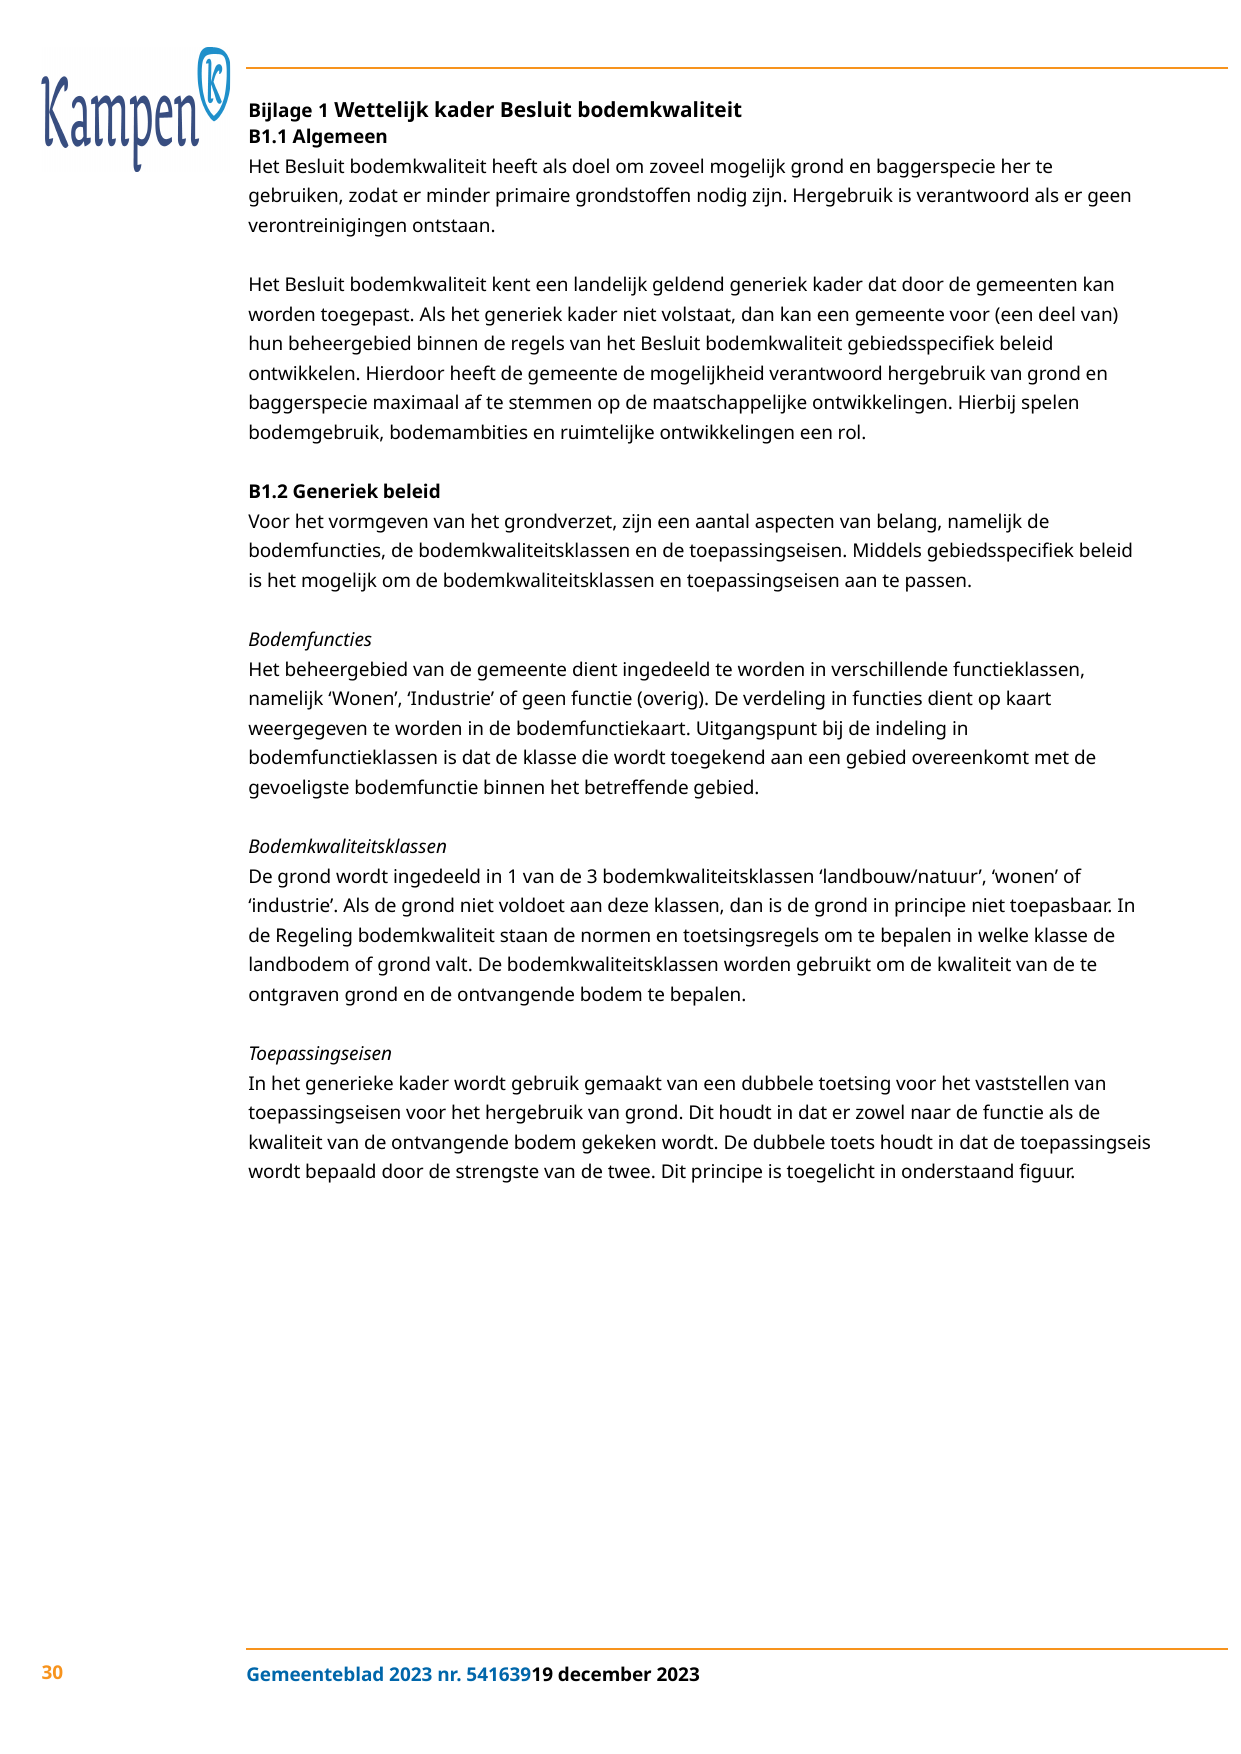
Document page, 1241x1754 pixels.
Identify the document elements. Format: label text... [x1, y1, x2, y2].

text Het Besluit bodemkwaliteit heeft als doel om zoveel mogelijk grond en baggerspecie her te gebruiken, zodat er minder primaire grondstoffen nodig zijn. Hergebruik is verantwoord als er geen verontreinigingen ontstaan. [248, 153, 1152, 238]
text Bodemfuncties [248, 626, 1152, 652]
text In het generieke kader wordt gebruik gemaakt van een dubbele toetsing voor het vaststellen van toepassingseisen voor het hergebruik van grond. Dit houdt in dat er zowel naar de functie als de kwaliteit van de ontvangende bodem gekeken wordt. De dubbele toets houdt in dat de toepassingseis wordt bepaald door de strengste van de twee. Dit principe is toegelicht in onderstaand figuur. [248, 1070, 1152, 1184]
text Voor het vormgeven van het grondverzet, zijn een aantal aspecten van belang, namelijk de bodemfuncties, de bodemkwaliteitsklassen en de toepassingseisen. Middels gebiedsspecifiek beleid is het mogelijk om de bodemkwaliteitsklassen en toepassingseisen aan te passen. [248, 508, 1152, 593]
text Bijlage 1 Wettelijk kader Besluit bodemkwaliteit [248, 95, 1152, 123]
text Het Besluit bodemkwaliteit kent een landelijk geldend generiek kader dat door de gemeenten kan worden toegepast. Als het generiek kader niet volstaat, dan kan een gemeente voor (een deel van) hun beheergebied binnen de regels van het Besluit bodemkwaliteit gebiedsspecifiek beleid ontwikkelen. Hierdoor heeft de gemeente de mogelijkheid verantwoord hergebruik van grond en baggerspecie maximaal af te stemmen op de maatschappelijke ontwikkelingen. Hierbij spelen bodemgebruik, bodemambities en ruimtelijke ontwikkelingen een rol. [248, 271, 1152, 445]
picture [41, 47, 231, 172]
text Het beheergebied van de gemeente dient ingedeeld te worden in verschillende functieklassen, namelijk ‘Wonen’, ‘Industrie’ of geen functie (overig). De verdeling in functies dient op kaart weergegeven te worden in de bodemfunctiekaart. Uitgangspunt bij de indeling in bodemfunctieklassen is dat de klasse die wordt toegekend aan een gebied overeenkomt met de gevoeligste bodemfunctie binnen het betreffende gebied. [248, 656, 1152, 800]
text B1.2 Generiek beleid [248, 478, 1152, 504]
text B1.1 Algemeen [248, 123, 1152, 149]
text Toepassingseisen [248, 1040, 1152, 1066]
text Bodemkwaliteitsklassen [248, 833, 1152, 859]
text De grond wordt ingedeeld in 1 van de 3 bodemkwaliteitsklassen ‘landbouw/natuur’, ‘wonen’ of ‘industrie’. Als de grond niet voldoet aan deze klassen, dan is de grond in principe niet toepasbaar. In de Regeling bodemkwaliteit staan de normen en toetsingsregels om te bepalen in welke klasse de landbodem of grond valt. De bodemkwaliteitsklassen worden gebruikt om de kwaliteit van de te ontgraven grond en de ontvangende bodem te bepalen. [248, 863, 1152, 1007]
